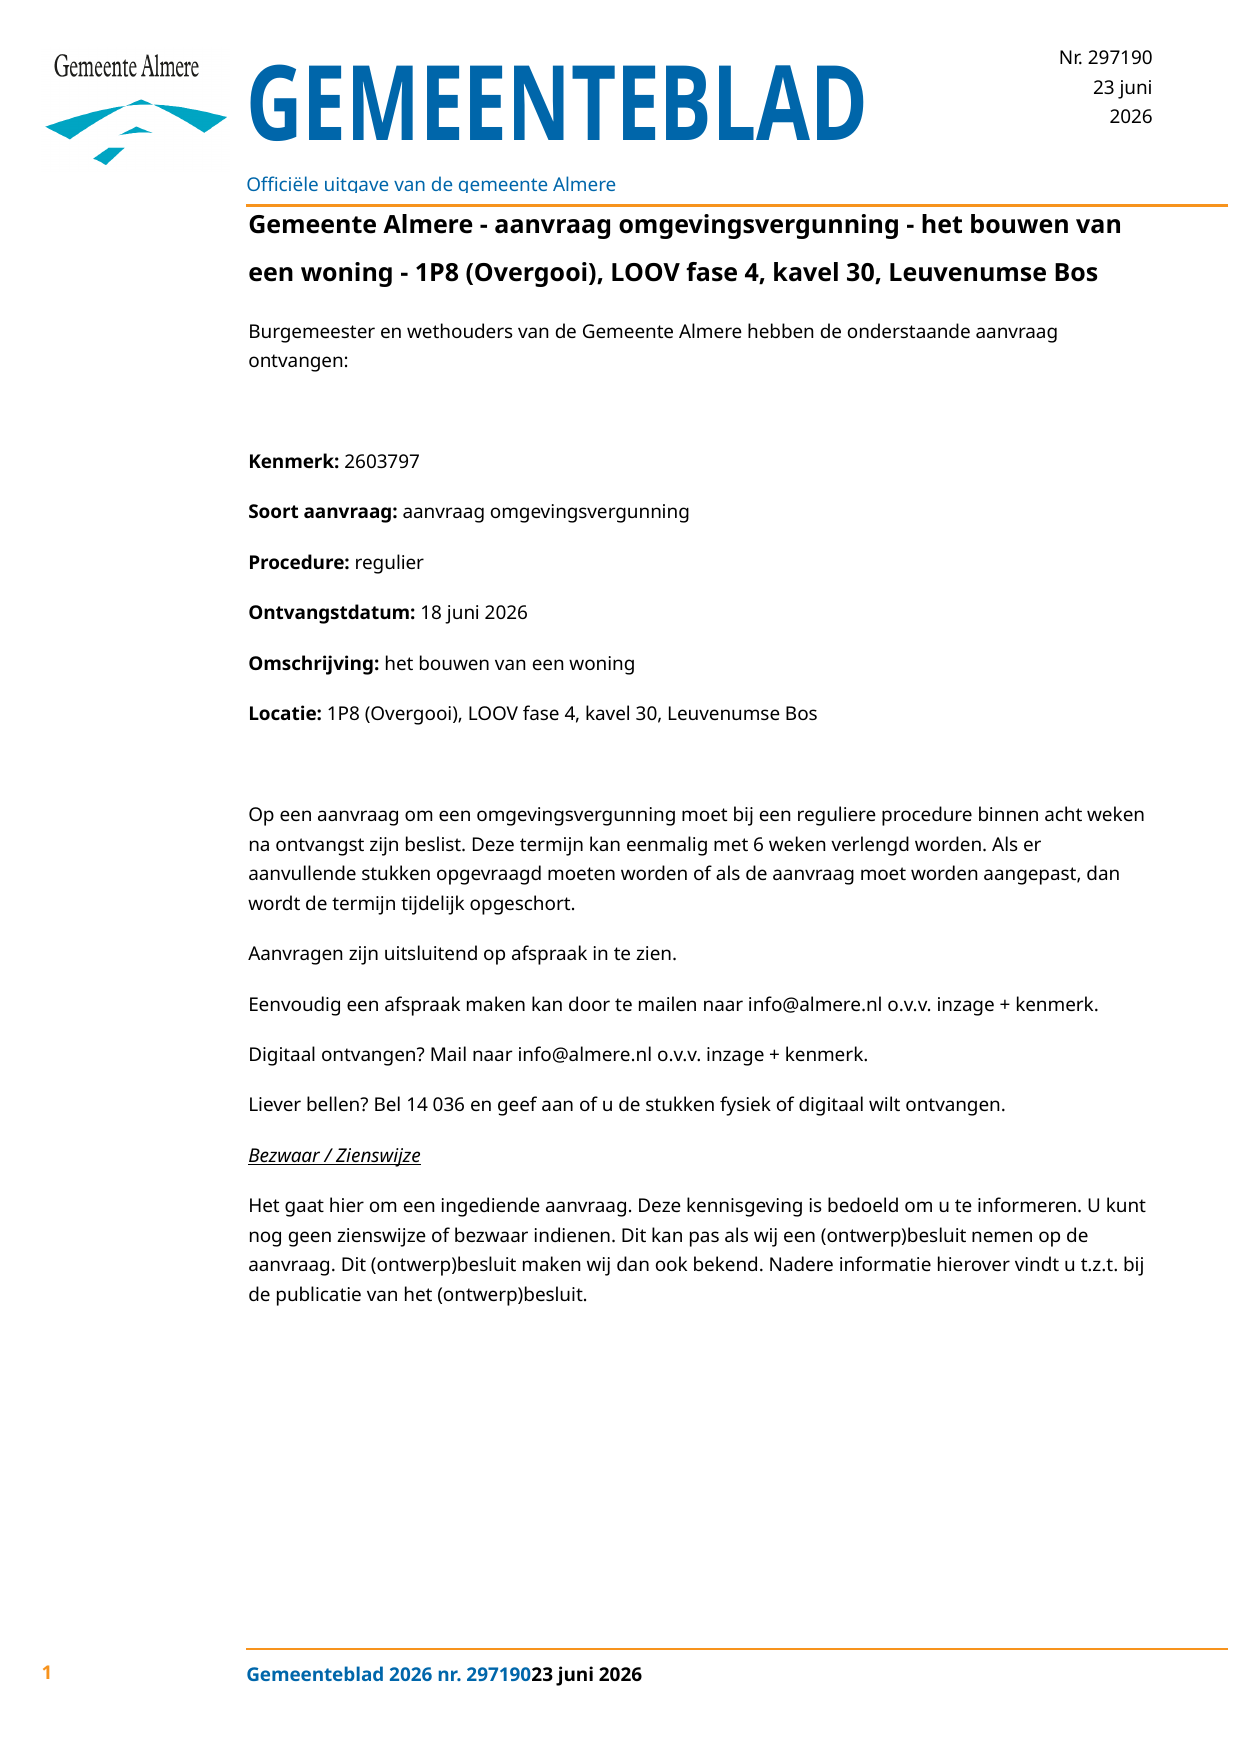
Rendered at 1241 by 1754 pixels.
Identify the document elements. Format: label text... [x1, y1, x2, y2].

text Procedure: regulier [248, 549, 1152, 575]
text Omschrijving: het bouwen van een woning [248, 650, 1152, 676]
text Liever bellen? Bel 14 036 en geef aan of u de stukken fysiek of digitaal wilt ontvangen. [248, 1092, 1152, 1117]
text Gemeente Almere - aanvraag omgevingsvergunning - het bouwen van een woning - 1P8 (Overgooi), LOOV fase 4, kavel 30, Leuvenumse Bos [248, 207, 1152, 288]
text Eenvoudig een afspraak maken kan door te mailen naar info@almere.nl o.v.v. inzage + kenmerk. [248, 991, 1152, 1017]
text Aanvragen zijn uitsluitend op afspraak in te zien. [248, 940, 1152, 966]
picture [41, 47, 231, 172]
text Soort aanvraag: aanvraag omgevingsvergunning [248, 499, 1152, 524]
text Bezwaar / Zienswijze [248, 1142, 1152, 1168]
text Ontvangstdatum: 18 juni 2026 [248, 599, 1152, 625]
text Locatie: 1P8 (Overgooi), LOOV fase 4, kavel 30, Leuvenumse Bos [248, 700, 1152, 726]
text Kenmerk: 2603797 [248, 448, 1152, 474]
text Digitaal ontvangen? Mail naar info@almere.nl o.v.v. inzage + kenmerk. [248, 1041, 1152, 1067]
text Op een aanvraag om een omgevingsvergunning moet bij een reguliere procedure binnen acht weken na ontvangst zijn beslist. Deze termijn kan eenmalig met 6 weken verlengd worden. Als er aanvullende stukken opgevraagd moeten worden of als de aanvraag moet worden aangepast, dan wordt de termijn tijdelijk opgeschort. [248, 801, 1152, 916]
text Burgemeester en wethouders van de Gemeente Almere hebben de onderstaande aanvraag ontvangen: [248, 318, 1152, 373]
text Het gaat hier om een ingediende aanvraag. Deze kennisgeving is bedoeld om u te informeren. U kunt nog geen zienswijze of bezwaar indienen. Dit kan pas als wij een (ontwerp)besluit nemen op de aanvraag. Dit (ontwerp)besluit maken wij dan ook bekend. Nadere informatie hierover vindt u t.z.t. bij de publicatie van het (ontwerp)besluit. [248, 1192, 1152, 1307]
